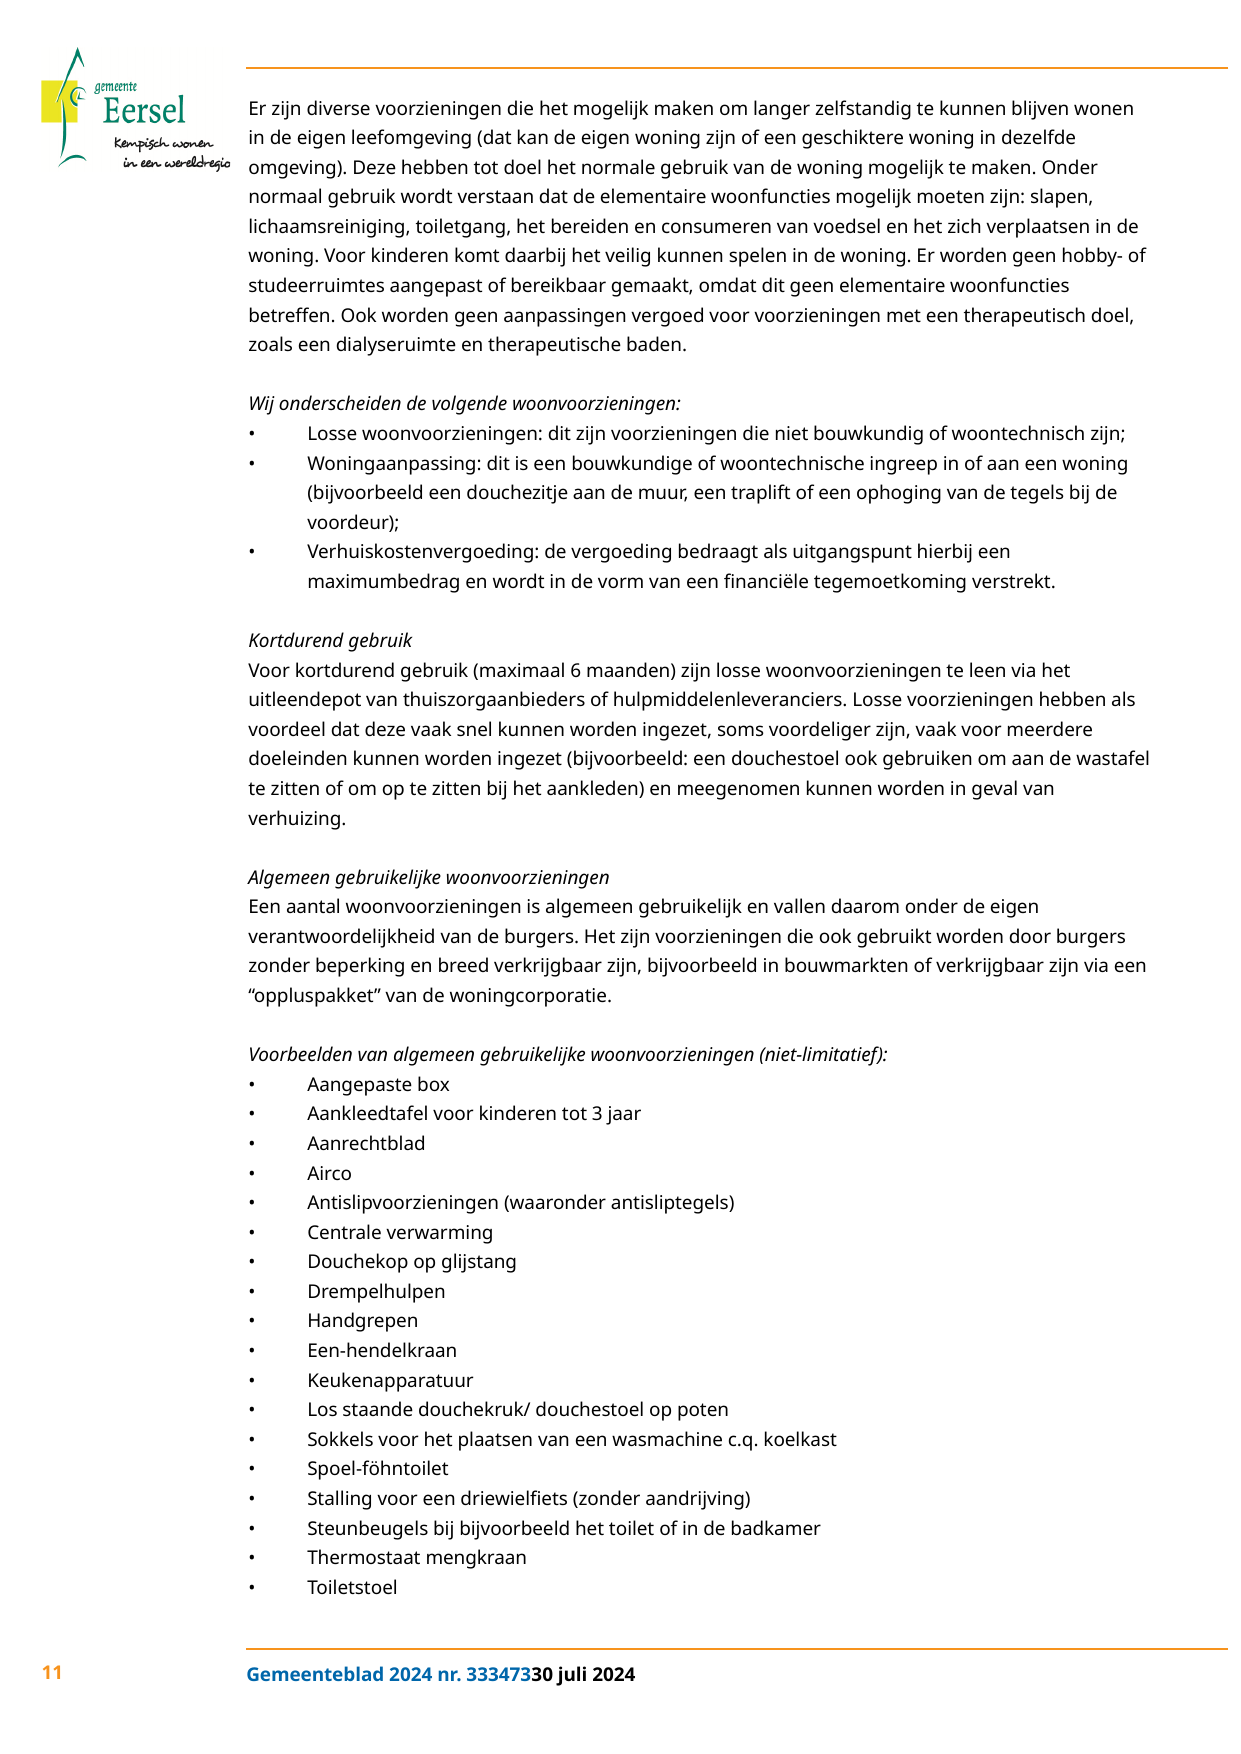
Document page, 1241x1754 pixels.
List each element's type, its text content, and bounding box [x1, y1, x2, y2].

list Losse woonvoorzieningen: dit zijn voorzieningen die niet bouwkundig of woontechnisch zijn; [248, 420, 1152, 446]
list Handgrepen [248, 1308, 1152, 1333]
list Drempelhulpen [248, 1278, 1152, 1304]
list Sokkels voor het plaatsen van een wasmachine c.q. koelkast [248, 1426, 1152, 1452]
list Douchekop op glijstang [248, 1248, 1152, 1274]
list Keukenapparatuur [248, 1367, 1152, 1393]
text Voorbeelden van algemeen gebruikelijke woonvoorzieningen (niet-limitatief): [248, 1041, 1152, 1067]
list Aankleedtafel voor kinderen tot 3 jaar [248, 1101, 1152, 1126]
text Er zijn diverse voorzieningen die het mogelijk maken om langer zelfstandig te kunnen blijven wonen in de eigen leefomgeving (dat kan de eigen woning zijn of een geschiktere woning in dezelfde omgeving). Deze hebben tot doel het normale gebruik van de woning mogelijk te maken. Onder normaal gebruik wordt verstaan dat de elementaire woonfuncties mogelijk moeten zijn: slapen, lichaamsreiniging, toiletgang, het bereiden en consumeren van voedsel en het zich verplaatsen in de woning. Voor kinderen komt daarbij het veilig kunnen spelen in de woning. Er worden geen hobby- of studeerruimtes aangepast of bereikbaar gemaakt, omdat dit geen elementaire woonfuncties betreffen. Ook worden geen aanpassingen vergoed voor voorzieningen met een therapeutisch doel, zoals een dialyseruimte en therapeutische baden. [248, 95, 1152, 357]
text Algemeen gebruikelijke woonvoorzieningen [248, 864, 1152, 890]
list Aanrechtblad [248, 1130, 1152, 1156]
list Een-hendelkraan [248, 1337, 1152, 1363]
list Antislipvoorzieningen (waaronder antisliptegels) [248, 1189, 1152, 1215]
picture [41, 47, 231, 172]
list Thermostaat mengkraan [248, 1544, 1152, 1570]
list Airco [248, 1160, 1152, 1186]
text Kortdurend gebruik [248, 627, 1152, 653]
list Verhuiskostenvergoeding: de vergoeding bedraagt als uitgangspunt hierbij een maximumbedrag en wordt in de vorm van een financiële tegemoetkoming verstrekt. [248, 538, 1152, 594]
list Woningaanpassing: dit is een bouwkundige of woontechnische ingreep in of aan een woning (bijvoorbeeld een douchezitje aan de muur, een traplift of een ophoging van de tegels bij de voordeur); [248, 450, 1152, 535]
list Aangepaste box [248, 1071, 1152, 1097]
list Stalling voor een driewielfiets (zonder aandrijving) [248, 1485, 1152, 1511]
list Toiletstoel [248, 1574, 1152, 1600]
list Spoel-föhntoilet [248, 1456, 1152, 1481]
text Wij onderscheiden de volgende woonvoorzieningen: [248, 391, 1152, 416]
text Voor kortdurend gebruik (maximaal 6 maanden) zijn losse woonvoorzieningen te leen via het uitleendepot van thuiszorgaanbieders of hulpmiddelenleveranciers. Losse voorzieningen hebben als voordeel dat deze vaak snel kunnen worden ingezet, soms voordeliger zijn, vaak voor meerdere doeleinden kunnen worden ingezet (bijvoorbeeld: een douchestoel ook gebruiken om aan de wastafel te zitten of om op te zitten bij het aankleden) en meegenomen kunnen worden in geval van verhuizing. [248, 657, 1152, 831]
text Een aantal woonvoorzieningen is algemeen gebruikelijk en vallen daarom onder de eigen verantwoordelijkheid van de burgers. Het zijn voorzieningen die ook gebruikt worden door burgers zonder beperking en breed verkrijgbaar zijn, bijvoorbeeld in bouwmarkten of verkrijgbaar zijn via een “oppluspakket” van de woningcorporatie. [248, 893, 1152, 1008]
list Steunbeugels bij bijvoorbeeld het toilet of in de badkamer [248, 1515, 1152, 1541]
list Centrale verwarming [248, 1219, 1152, 1245]
list Los staande douchekruk/ douchestoel op poten [248, 1396, 1152, 1422]
